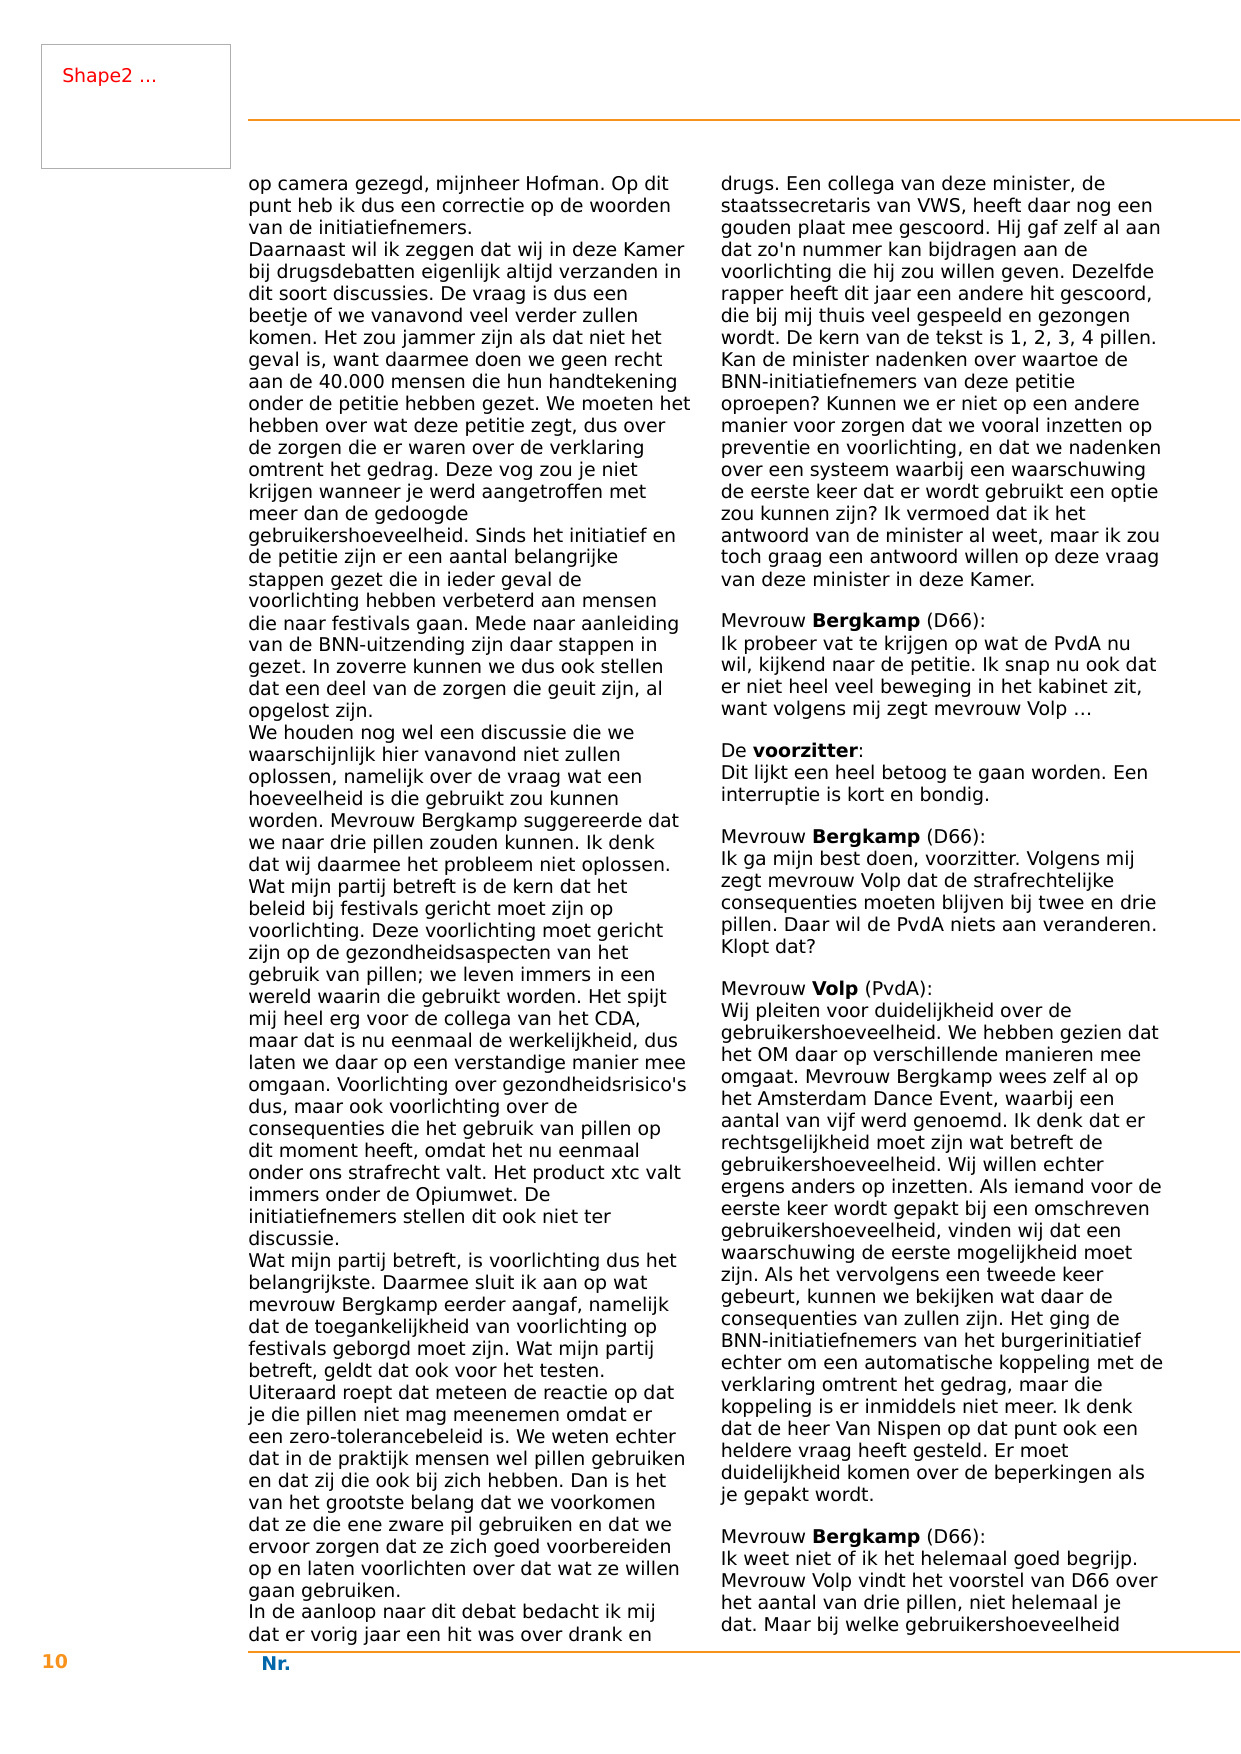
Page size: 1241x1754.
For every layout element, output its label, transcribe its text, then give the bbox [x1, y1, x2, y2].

text We houden nog wel een discussie die we waarschijnlijk hier vanavond niet zullen oplossen, namelijk over de vraag wat een hoeveelheid is die gebruikt zou kunnen worden. Mevrouw Bergkamp suggereerde dat we naar drie pillen zouden kunnen. Ik denk dat wij daarmee het probleem niet oplossen. Wat mijn partij betreft is de kern dat het beleid bij festivals gericht moet zijn op voorlichting. Deze voorlichting moet gericht zijn op de gezondheidsaspecten van het gebruik van pillen; we leven immers in een wereld waarin die gebruikt worden. Het spijt mij heel erg voor de collega van het CDA, maar dat is nu eenmaal de werkelijkheid, dus laten we daar op een verstandige manier mee omgaan. Voorlichting over gezondheidsrisico's dus, maar ook voorlichting over de consequenties die het gebruik van pillen op dit moment heeft, omdat het nu eenmaal onder ons strafrecht valt. Het product xtc valt immers onder de Opiumwet. De initiatiefnemers stellen dit ook niet ter discussie. [248, 722, 691, 1250]
text De voorzitter: [721, 740, 1163, 762]
text Dit lijkt een heel betoog te gaan worden. Een interruptie is kort en bondig. [721, 762, 1163, 806]
text Mevrouw Bergkamp (D66): [721, 610, 1163, 632]
text op camera gezegd, mijnheer Hofman. Op dit punt heb ik dus een correctie op de woorden van de initiatiefnemers. [248, 173, 691, 239]
text Mevrouw Bergkamp (D66): [721, 1526, 1163, 1548]
text Ik weet niet of ik het helemaal goed begrijp. Mevrouw Volp vindt het voorstel van D66 over het aantal van drie pillen, niet helemaal je dat. Maar bij welke gebruikershoeveelheid [721, 1548, 1163, 1636]
text Ik ga mijn best doen, voorzitter. Volgens mij zegt mevrouw Volp dat de strafrechtelijke consequenties moeten blijven bij twee en drie pillen. Daar wil de PvdA niets aan veranderen. Klopt dat? [721, 848, 1163, 958]
text Daarnaast wil ik zeggen dat wij in deze Kamer bij drugsdebatten eigenlijk altijd verzanden in dit soort discussies. De vraag is dus een beetje of we vanavond veel verder zullen komen. Het zou jammer zijn als dat niet het geval is, want daarmee doen we geen recht aan de 40.000 mensen die hun handtekening onder de petitie hebben gezet. We moeten het hebben over wat deze petitie zegt, dus over de zorgen die er waren over de verklaring omtrent het gedrag. Deze vog zou je niet krijgen wanneer je werd aangetroffen met meer dan de gedoogde gebruikershoeveelheid. Sinds het initiatief en de petitie zijn er een aantal belangrijke stappen gezet die in ieder geval de voorlichting hebben verbeterd aan mensen die naar festivals gaan. Mede naar aanleiding van de BNN-uitzending zijn daar stappen in gezet. In zoverre kunnen we dus ook stellen dat een deel van de zorgen die geuit zijn, al opgelost zijn. [248, 239, 691, 722]
text Ik probeer vat te krijgen op wat de PvdA nu wil, kijkend naar de petitie. Ik snap nu ook dat er niet heel veel beweging in het kabinet zit, want volgens mij zegt mevrouw Volp … [721, 632, 1163, 720]
text Mevrouw Volp (PvdA): [721, 978, 1163, 1000]
text Wij pleiten voor duidelijkheid over de gebruikershoeveelheid. We hebben gezien dat het OM daar op verschillende manieren mee omgaat. Mevrouw Bergkamp wees zelf al op het Amsterdam Dance Event, waarbij een aantal van vijf werd genoemd. Ik denk dat er rechtsgelijkheid moet zijn wat betreft de gebruikershoeveelheid. Wij willen echter ergens anders op inzetten. Als iemand voor de eerste keer wordt gepakt bij een omschreven gebruikershoeveelheid, vinden wij dat een waarschuwing de eerste mogelijkheid moet zijn. Als het vervolgens een tweede keer gebeurt, kunnen we bekijken wat daar de consequenties van zullen zijn. Het ging de BNN-initiatiefnemers van het burgerinitiatief echter om een automatische koppeling met de verklaring omtrent het gedrag, maar die koppeling is er inmiddels niet meer. Ik denk dat de heer Van Nispen op dat punt ook een heldere vraag heeft gesteld. Er moet duidelijkheid komen over de beperkingen als je gepakt wordt. [721, 1000, 1163, 1506]
text In de aanloop naar dit debat bedacht ik mij dat er vorig jaar een hit was over drank en [248, 1601, 691, 1645]
text Mevrouw Bergkamp (D66): [721, 826, 1163, 848]
text Wat mijn partij betreft, is voorlichting dus het belangrijkste. Daarmee sluit ik aan op wat mevrouw Bergkamp eerder aangaf, namelijk dat de toegankelijkheid van voorlichting op festivals geborgd moet zijn. Wat mijn partij betreft, geldt dat ook voor het testen. Uiteraard roept dat meteen de reactie op dat je die pillen niet mag meenemen omdat er een zero-tolerancebeleid is. We weten echter dat in de praktijk mensen wel pillen gebruiken en dat zij die ook bij zich hebben. Dan is het van het grootste belang dat we voorkomen dat ze die ene zware pil gebruiken en dat we ervoor zorgen dat ze zich goed voorbereiden op en laten voorlichten over dat wat ze willen gaan gebruiken. [248, 1250, 691, 1601]
text drugs. Een collega van deze minister, de staatssecretaris van VWS, heeft daar nog een gouden plaat mee gescoord. Hij gaf zelf al aan dat zo'n nummer kan bijdragen aan de voorlichting die hij zou willen geven. Dezelfde rapper heeft dit jaar een andere hit gescoord, die bij mij thuis veel gespeeld en gezongen wordt. De kern van de tekst is 1, 2, 3, 4 pillen. Kan de minister nadenken over waartoe de BNN-initiatiefnemers van deze petitie oproepen? Kunnen we er niet op een andere manier voor zorgen dat we vooral inzetten op preventie en voorlichting, en dat we nadenken over een systeem waarbij een waarschuwing de eerste keer dat er wordt gebruikt een optie zou kunnen zijn? Ik vermoed dat ik het antwoord van de minister al weet, maar ik zou toch graag een antwoord willen op deze vraag van deze minister in deze Kamer. [721, 173, 1163, 590]
